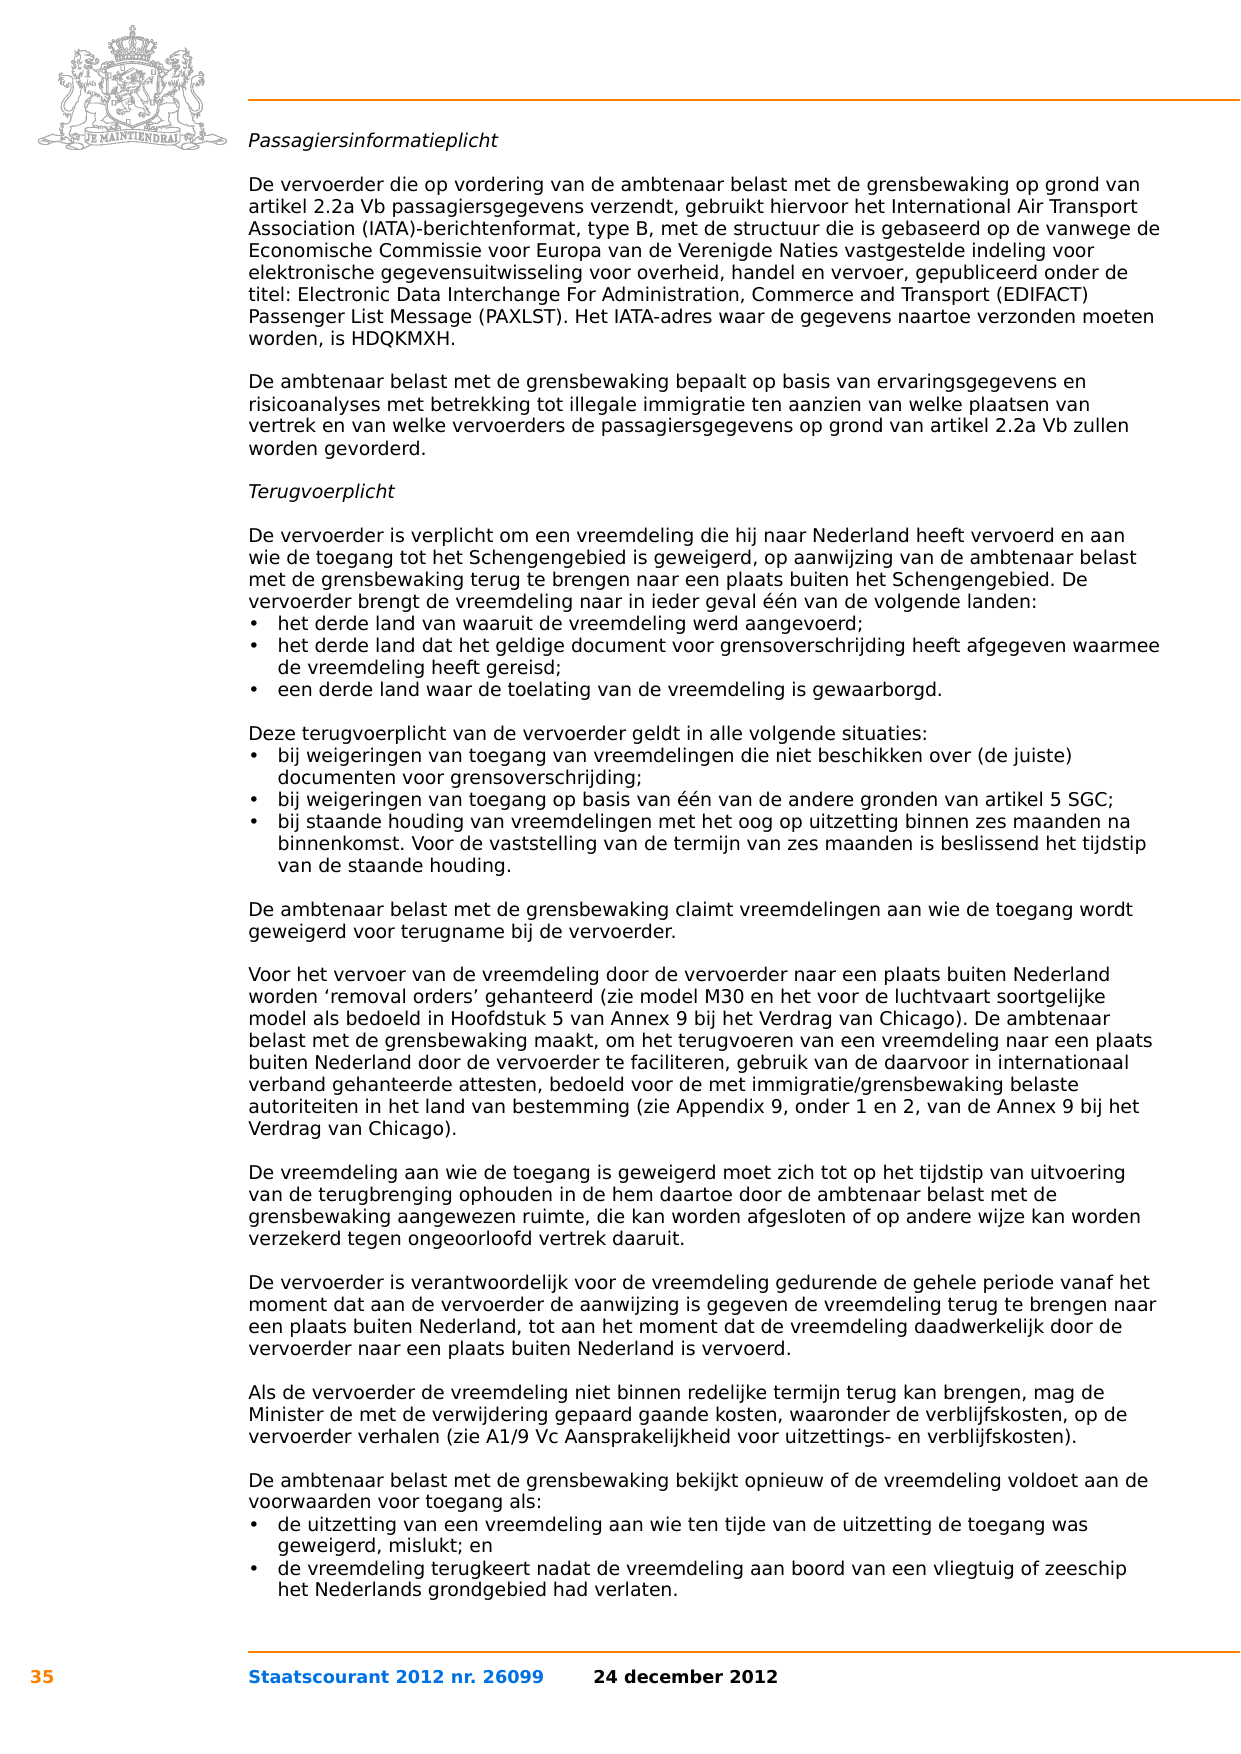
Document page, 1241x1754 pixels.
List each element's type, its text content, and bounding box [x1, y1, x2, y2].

text De ambtenaar belast met de grensbewaking bepaalt op basis van ervaringsgegevens en risicoanalyses met betrekking tot illegale immigratie ten aanzien van welke plaatsen van vertrek en van welke vervoerders de passagiersgegevens op grond van artikel 2.2a Vb zullen worden gevorderd. [248, 371, 1163, 459]
text De vreemdeling aan wie de toegang is geweigerd moet zich tot op het tijdstip van uitvoering van de terugbrenging ophouden in de hem daartoe door de ambtenaar belast met de grensbewaking aangewezen ruimte, die kan worden afgesloten of op andere wijze kan worden verzekerd tegen ongeoorloofd vertrek daaruit. [248, 1162, 1163, 1250]
subtitle Terugvoerplicht [248, 481, 1163, 503]
text • bij weigeringen van toegang op basis van één van de andere gronden van artikel 5 SGC; [248, 789, 1163, 811]
subtitle Passagiersinformatieplicht [248, 130, 1163, 152]
text De vervoerder is verplicht om een vreemdeling die hij naar Nederland heeft vervoerd en aan wie de toegang tot het Schengengebied is geweigerd, op aanwijzing van de ambtenaar belast met de grensbewaking terug te brengen naar een plaats buiten het Schengengebied. De vervoerder brengt de vreemdeling naar in ieder geval één van de volgende landen: [248, 525, 1163, 613]
text De ambtenaar belast met de grensbewaking claimt vreemdelingen aan wie de toegang wordt geweigerd voor terugname bij de vervoerder. [248, 898, 1163, 942]
text • de vreemdeling terugkeert nadat de vreemdeling aan boord van een vliegtuig of zeeschip het Nederlands grondgebied had verlaten. [248, 1557, 1163, 1601]
text • bij weigeringen van toegang van vreemdelingen die niet beschikken over (de juiste) documenten voor grensoverschrijding; [248, 745, 1163, 789]
picture [38, 25, 227, 150]
text Deze terugvoerplicht van de vervoerder geldt in alle volgende situaties: [248, 723, 1163, 745]
text • bij staande houding van vreemdelingen met het oog op uitzetting binnen zes maanden na binnenkomst. Voor de vaststelling van de termijn van zes maanden is beslissend het tijdstip van de staande houding. [248, 811, 1163, 877]
text Als de vervoerder de vreemdeling niet binnen redelijke termijn terug kan brengen, mag de Minister de met de verwijdering gepaard gaande kosten, waaronder de verblijfskosten, op de vervoerder verhalen (zie A1/9 Vc Aansprakelijkheid voor uitzettings- en verblijfskosten). [248, 1382, 1163, 1448]
text • het derde land van waaruit de vreemdeling werd aangevoerd; [248, 613, 1163, 635]
text Voor het vervoer van de vreemdeling door de vervoerder naar een plaats buiten Nederland worden ‘removal orders’ gehanteerd (zie model M30 en het voor de luchtvaart soortgelijke model als bedoeld in Hoofdstuk 5 van Annex 9 bij het Verdrag van Chicago). De ambtenaar belast met de grensbewaking maakt, om het terugvoeren van een vreemdeling naar een plaats buiten Nederland door de vervoerder te faciliteren, gebruik van de daarvoor in internationaal verband gehanteerde attesten, bedoeld voor de met immigratie/grensbewaking belaste autoriteiten in het land van bestemming (zie Appendix 9, onder 1 en 2, van de Annex 9 bij het Verdrag van Chicago). [248, 964, 1163, 1140]
text De vervoerder die op vordering van de ambtenaar belast met de grensbewaking op grond van artikel 2.2a Vb passagiersgegevens verzendt, gebruikt hiervoor het International Air Transport Association (IATA)-berichtenformat, type B, met de structuur die is gebaseerd op de vanwege de Economische Commissie voor Europa van de Verenigde Naties vastgestelde indeling voor elektronische gegevensuitwisseling voor overheid, handel en vervoer, gepubliceerd onder de titel: Electronic Data Interchange For Administration, Commerce and Transport (EDIFACT) Passenger List Message (PAXLST). Het IATA-adres waar de gegevens naartoe verzonden moeten worden, is HDQKMXH. [248, 174, 1163, 349]
text De ambtenaar belast met de grensbewaking bekijkt opnieuw of de vreemdeling voldoet aan de voorwaarden voor toegang als: [248, 1469, 1163, 1513]
text • de uitzetting van een vreemdeling aan wie ten tijde van de uitzetting de toegang was geweigerd, mislukt; en [248, 1513, 1163, 1557]
text • een derde land waar de toelating van de vreemdeling is gewaarborgd. [248, 679, 1163, 701]
text De vervoerder is verantwoordelijk voor de vreemdeling gedurende de gehele periode vanaf het moment dat aan de vervoerder de aanwijzing is gegeven de vreemdeling terug te brengen naar een plaats buiten Nederland, tot aan het moment dat de vreemdeling daadwerkelijk door de vervoerder naar een plaats buiten Nederland is vervoerd. [248, 1272, 1163, 1360]
text • het derde land dat het geldige document voor grensoverschrijding heeft afgegeven waarmee de vreemdeling heeft gereisd; [248, 635, 1163, 679]
